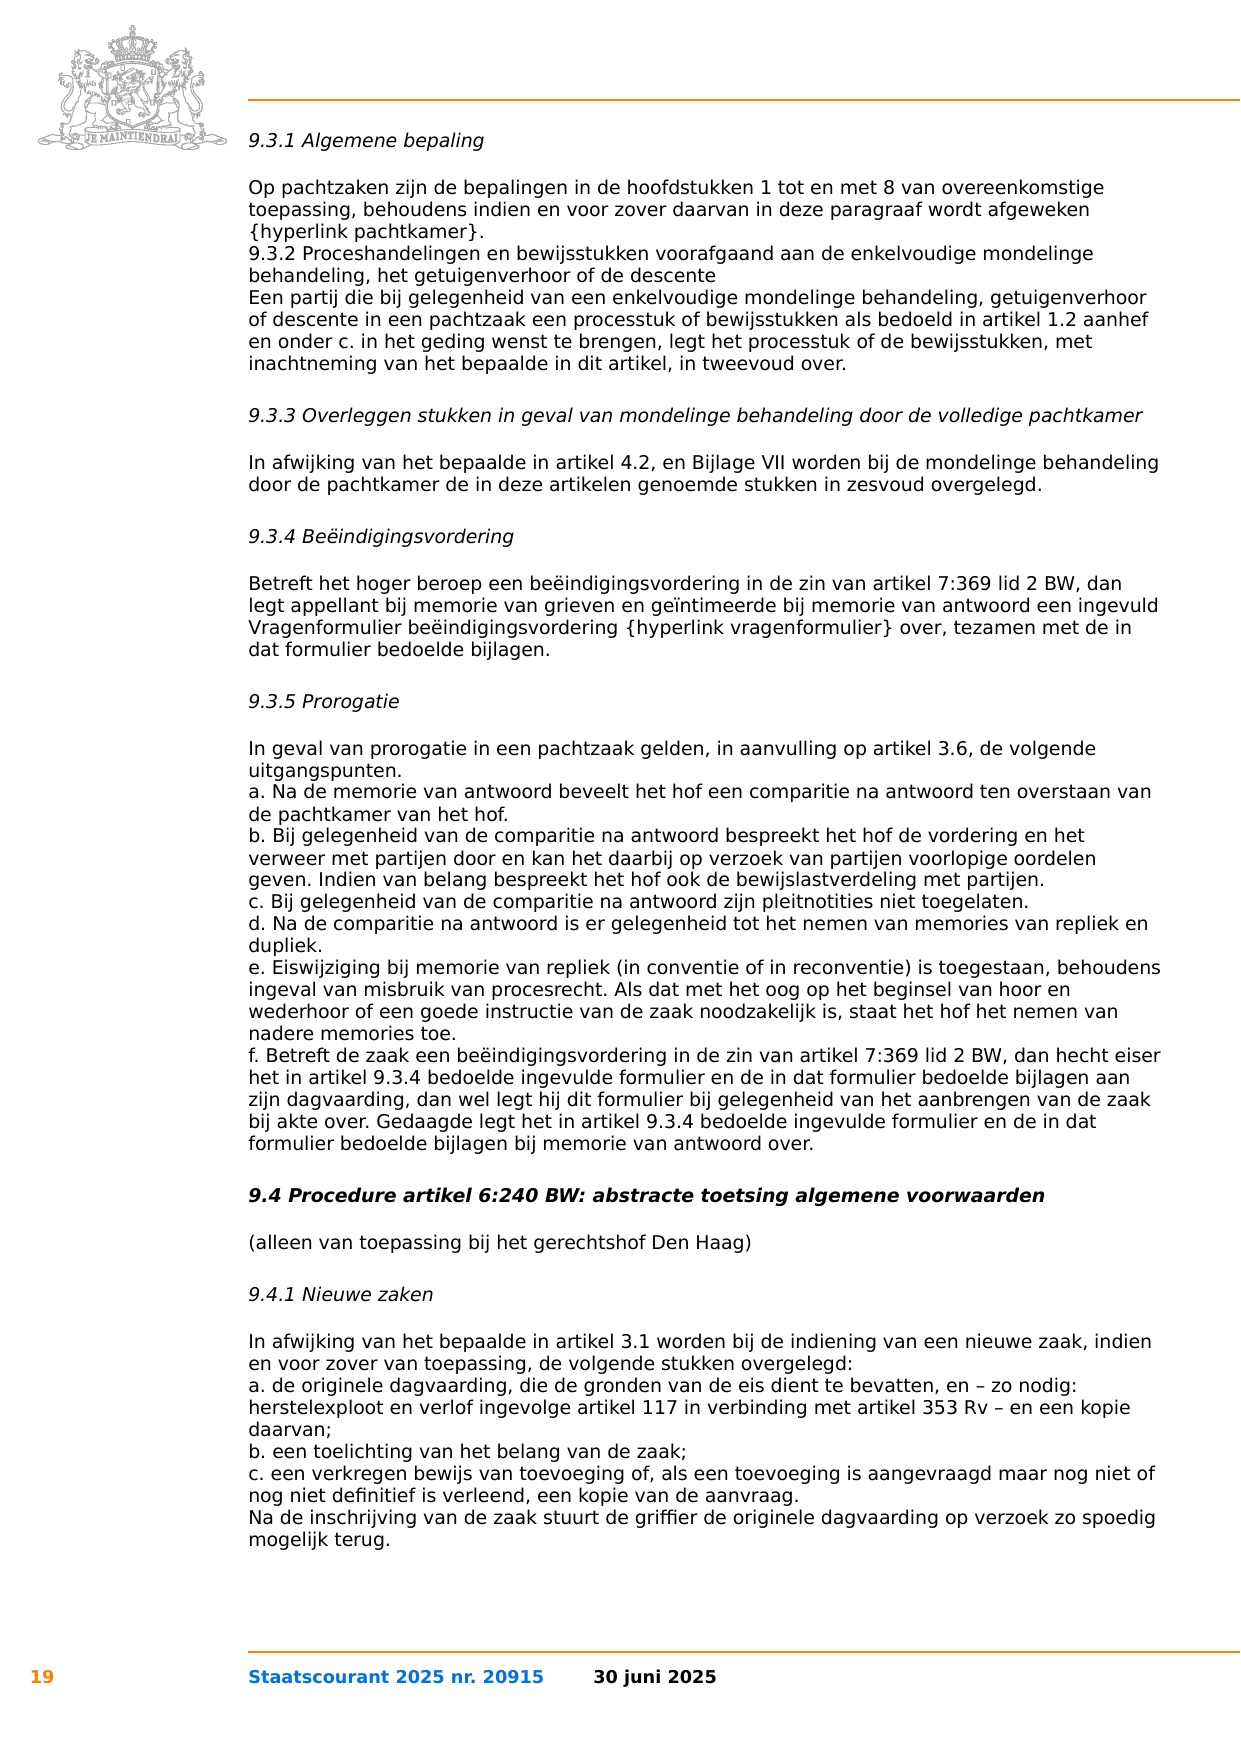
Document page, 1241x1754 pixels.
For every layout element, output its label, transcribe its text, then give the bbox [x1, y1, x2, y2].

subtitle 9.4.1 Nieuwe zaken [248, 1284, 1163, 1306]
text In afwijking van het bepaalde in artikel 3.1 worden bij de indiening van een nieuwe zaak, indien en voor zover van toepassing, de volgende stukken overgelegd: [248, 1331, 1163, 1375]
text a. Na de memorie van antwoord beveelt het hof een comparitie na antwoord ten overstaan van de pachtkamer van het hof. [248, 781, 1163, 825]
subtitle 9.3.4 Beëindigingsvordering [248, 526, 1163, 548]
text Na de inschrijving van de zaak stuurt de griffier de originele dagvaarding op verzoek zo spoedig mogelijk terug. [248, 1507, 1163, 1551]
text b. een toelichting van het belang van de zaak; [248, 1441, 1163, 1463]
text d. Na de comparitie na antwoord is er gelegenheid tot het nemen van memories van repliek en dupliek. [248, 913, 1163, 957]
picture [38, 25, 227, 150]
text Een partij die bij gelegenheid van een enkelvoudige mondelinge behandeling, getuigenverhoor of descente in een pachtzaak een processtuk of bewijsstukken als bedoeld in artikel 1.2 aanhef en onder c. in het geding wenst te brengen, legt het processtuk of de bewijsstukken, met inachtneming van het bepaalde in dit artikel, in tweevoud over. [248, 287, 1163, 375]
subtitle 9.3.3 Overleggen stukken in geval van mondelinge behandeling door de volledige pachtkamer [248, 405, 1163, 427]
text e. Eiswijziging bij memorie van repliek (in conventie of in reconventie) is toegestaan, behoudens ingeval van misbruik van procesrecht. Als dat met het oog op het beginsel van hoor en wederhoor of een goede instructie van de zaak noodzakelijk is, staat het hof het nemen van nadere memories toe. [248, 957, 1163, 1045]
text c. een verkregen bewijs van toevoeging of, als een toevoeging is aangevraagd maar nog niet of nog niet definitief is verleend, een kopie van de aanvraag. [248, 1463, 1163, 1507]
subtitle 9.3.5 Prorogatie [248, 691, 1163, 712]
subtitle 9.4 Procedure artikel 6:240 BW: abstracte toetsing algemene voorwaarden [248, 1185, 1163, 1207]
text 9.3.2 Proceshandelingen en bewijsstukken voorafgaand aan de enkelvoudige mondelinge behandeling, het getuigenverhoor of de descente [248, 243, 1163, 287]
text b. Bij gelegenheid van de comparitie na antwoord bespreekt het hof de vordering en het verweer met partijen door en kan het daarbij op verzoek van partijen voorlopige oordelen geven. Indien van belang bespreekt het hof ook de bewijslastverdeling met partijen. [248, 825, 1163, 891]
text Betreft het hoger beroep een beëindigingsvordering in de zin van artikel 7:369 lid 2 BW, dan legt appellant bij memorie van grieven en geïntimeerde bij memorie van antwoord een ingevuld Vragenformulier beëindigingsvordering {hyperlink vragenformulier} over, tezamen met de in dat formulier bedoelde bijlagen. [248, 573, 1163, 661]
text a. de originele dagvaarding, die de gronden van de eis dient te bevatten, en – zo nodig: herstelexploot en verlof ingevolge artikel 117 in verbinding met artikel 353 Rv – en een kopie daarvan; [248, 1375, 1163, 1441]
subtitle 9.3.1 Algemene bepaling [248, 130, 1163, 152]
text Op pachtzaken zijn de bepalingen in de hoofdstukken 1 tot en met 8 van overeenkomstige toepassing, behoudens indien en voor zover daarvan in deze paragraaf wordt afgeweken {hyperlink pachtkamer}. [248, 177, 1163, 243]
text f. Betreft de zaak een beëindigingsvordering in de zin van artikel 7:369 lid 2 BW, dan hecht eiser het in artikel 9.3.4 bedoelde ingevulde formulier en de in dat formulier bedoelde bijlagen aan zijn dagvaarding, dan wel legt hij dit formulier bij gelegenheid van het aanbrengen van de zaak bij akte over. Gedaagde legt het in artikel 9.3.4 bedoelde ingevulde formulier en de in dat formulier bedoelde bijlagen bij memorie van antwoord over. [248, 1045, 1163, 1155]
text c. Bij gelegenheid van de comparitie na antwoord zijn pleitnotities niet toegelaten. [248, 891, 1163, 913]
text (alleen van toepassing bij het gerechtshof Den Haag) [248, 1232, 1163, 1254]
text In afwijking van het bepaalde in artikel 4.2, en Bijlage VII worden bij de mondelinge behandeling door de pachtkamer de in deze artikelen genoemde stukken in zesvoud overgelegd. [248, 452, 1163, 496]
text In geval van prorogatie in een pachtzaak gelden, in aanvulling op artikel 3.6, de volgende uitgangspunten. [248, 737, 1163, 781]
